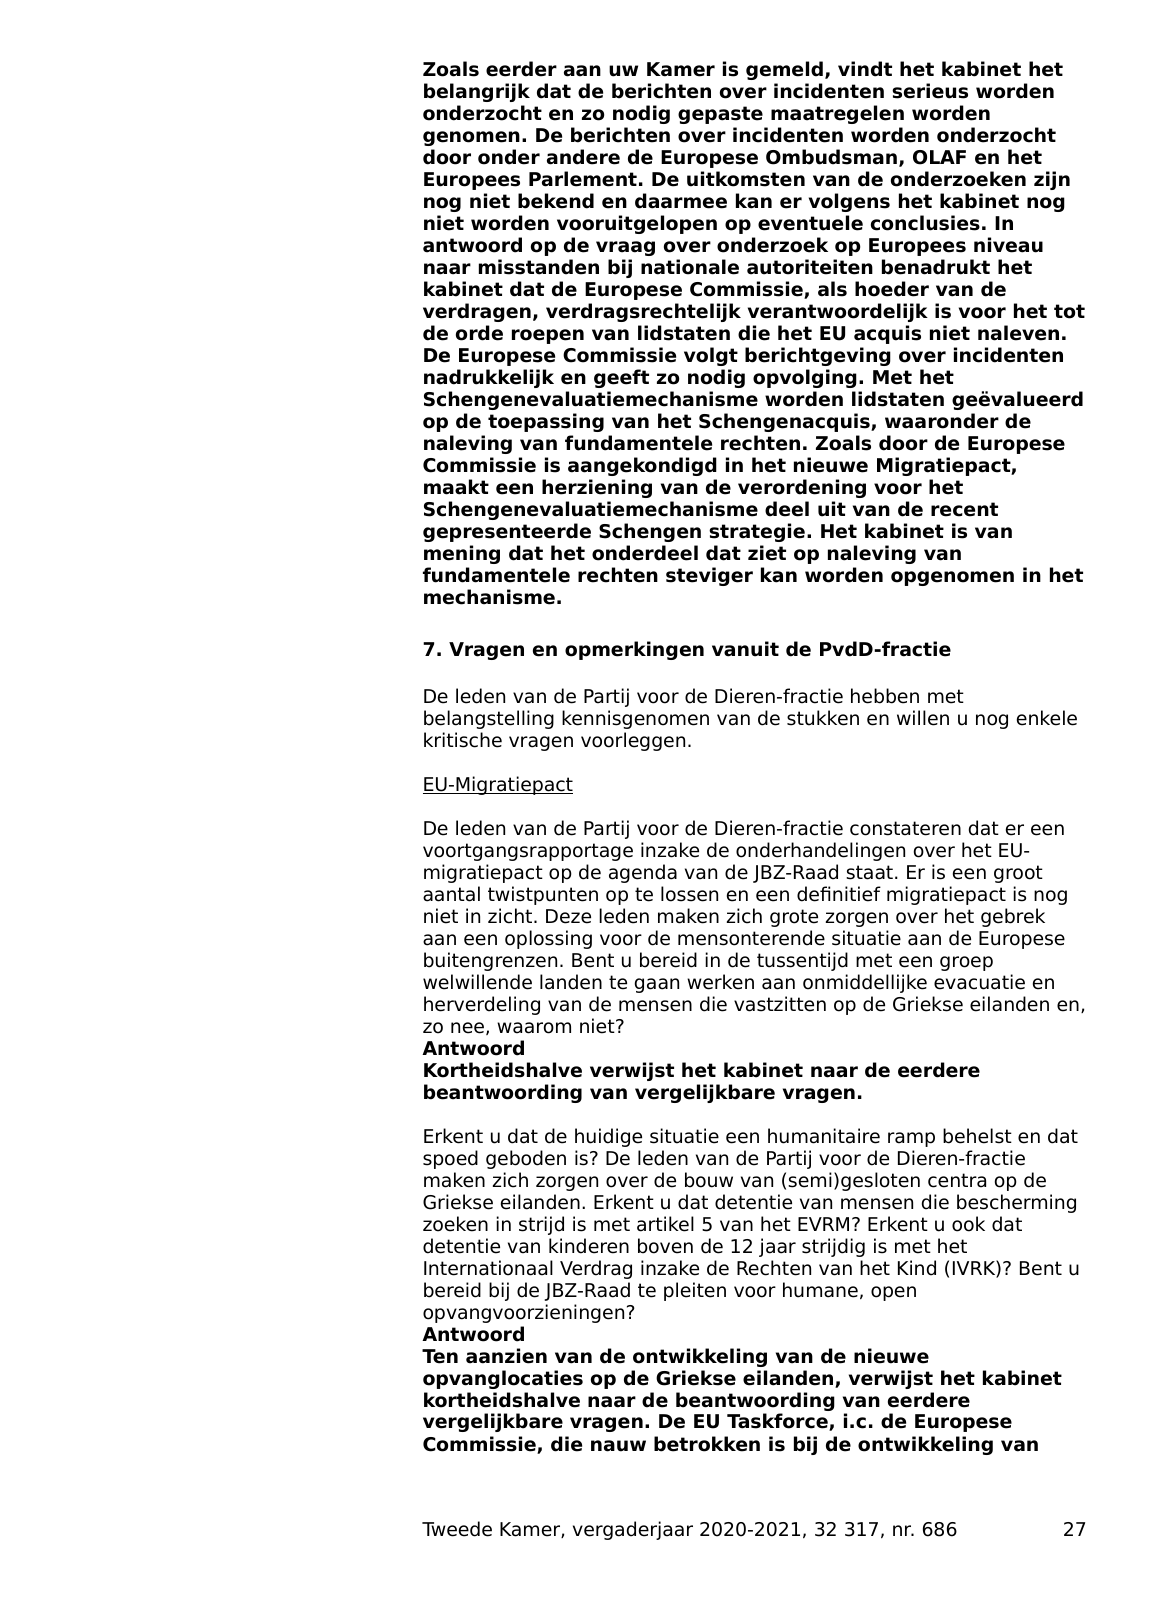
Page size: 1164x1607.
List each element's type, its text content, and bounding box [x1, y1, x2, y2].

subtitle 7. Vragen en opmerkingen vanuit de PvdD-fractie [422, 638, 1087, 661]
text Zoals eerder aan uw Kamer is gemeld, vindt het kabinet het belangrijk dat de berichten over incidenten serieus worden onderzocht en zo nodig gepaste maatregelen worden genomen. De berichten over incidenten worden onderzocht door onder andere de Europese Ombudsman, OLAF en het Europees Parlement. De uitkomsten van de onderzoeken zijn nog niet bekend en daarmee kan er volgens het kabinet nog niet worden vooruitgelopen op eventuele conclusies. In antwoord op de vraag over onderzoek op Europees niveau naar misstanden bij nationale autoriteiten benadrukt het kabinet dat de Europese Commissie, als hoeder van de verdragen, verdragsrechtelijk verantwoordelijk is voor het tot de orde roepen van lidstaten die het EU acquis niet naleven. De Europese Commissie volgt berichtgeving over incidenten nadrukkelijk en geeft zo nodig opvolging. Met het Schengenevaluatiemechanisme worden lidstaten geëvalueerd op de toepassing van het Schengenacquis, waaronder de naleving van fundamentele rechten. Zoals door de Europese Commissie is aangekondigd in het nieuwe Migratiepact, maakt een herziening van de verordening voor het Schengenevaluatiemechanisme deel uit van de recent gepresenteerde Schengen strategie. Het kabinet is van mening dat het onderdeel dat ziet op naleving van fundamentele rechten steviger kan worden opgenomen in het mechanisme. [422, 59, 1087, 608]
text Antwoord [422, 1323, 1087, 1346]
text De leden van de Partij voor de Dieren-fractie constateren dat er een voortgangsrapportage inzake de onderhandelingen over het EU-migratiepact op de agenda van de JBZ-Raad staat. Er is een groot aantal twistpunten op te lossen en een definitief migratiepact is nog niet in zicht. Deze leden maken zich grote zorgen over het gebrek aan een oplossing voor de mensonterende situatie aan de Europese buitengrenzen. Bent u bereid in de tussentijd met een groep welwillende landen te gaan werken aan onmiddellijke evacuatie en herverdeling van de mensen die vastzitten op de Griekse eilanden en, zo nee, waarom niet? [422, 818, 1087, 1038]
text Kortheidshalve verwijst het kabinet naar de eerdere beantwoording van vergelijkbare vragen. [422, 1059, 1087, 1103]
subtitle EU-Migratiepact [422, 774, 1087, 796]
text De leden van de Partij voor de Dieren-fractie hebben met belangstelling kennisgenomen van de stukken en willen u nog enkele kritische vragen voorleggen. [422, 686, 1087, 751]
text Erkent u dat de huidige situatie een humanitaire ramp behelst en dat spoed geboden is? De leden van de Partij voor de Dieren-fractie maken zich zorgen over de bouw van (semi)gesloten centra op de Griekse eilanden. Erkent u dat detentie van mensen die bescherming zoeken in strijd is met artikel 5 van het EVRM? Erkent u ook dat detentie van kinderen boven de 12 jaar strijdig is met het Internationaal Verdrag inzake de Rechten van het Kind (IVRK)? Bent u bereid bij de JBZ-Raad te pleiten voor humane, open opvangvoorzieningen? [422, 1126, 1087, 1323]
text Ten aanzien van de ontwikkeling van de nieuwe opvanglocaties op de Griekse eilanden, verwijst het kabinet kortheidshalve naar de beantwoording van eerdere vergelijkbare vragen. De EU Taskforce, i.c. de Europese Commissie, die nauw betrokken is bij de ontwikkeling van [422, 1346, 1087, 1455]
text Antwoord [422, 1038, 1087, 1059]
